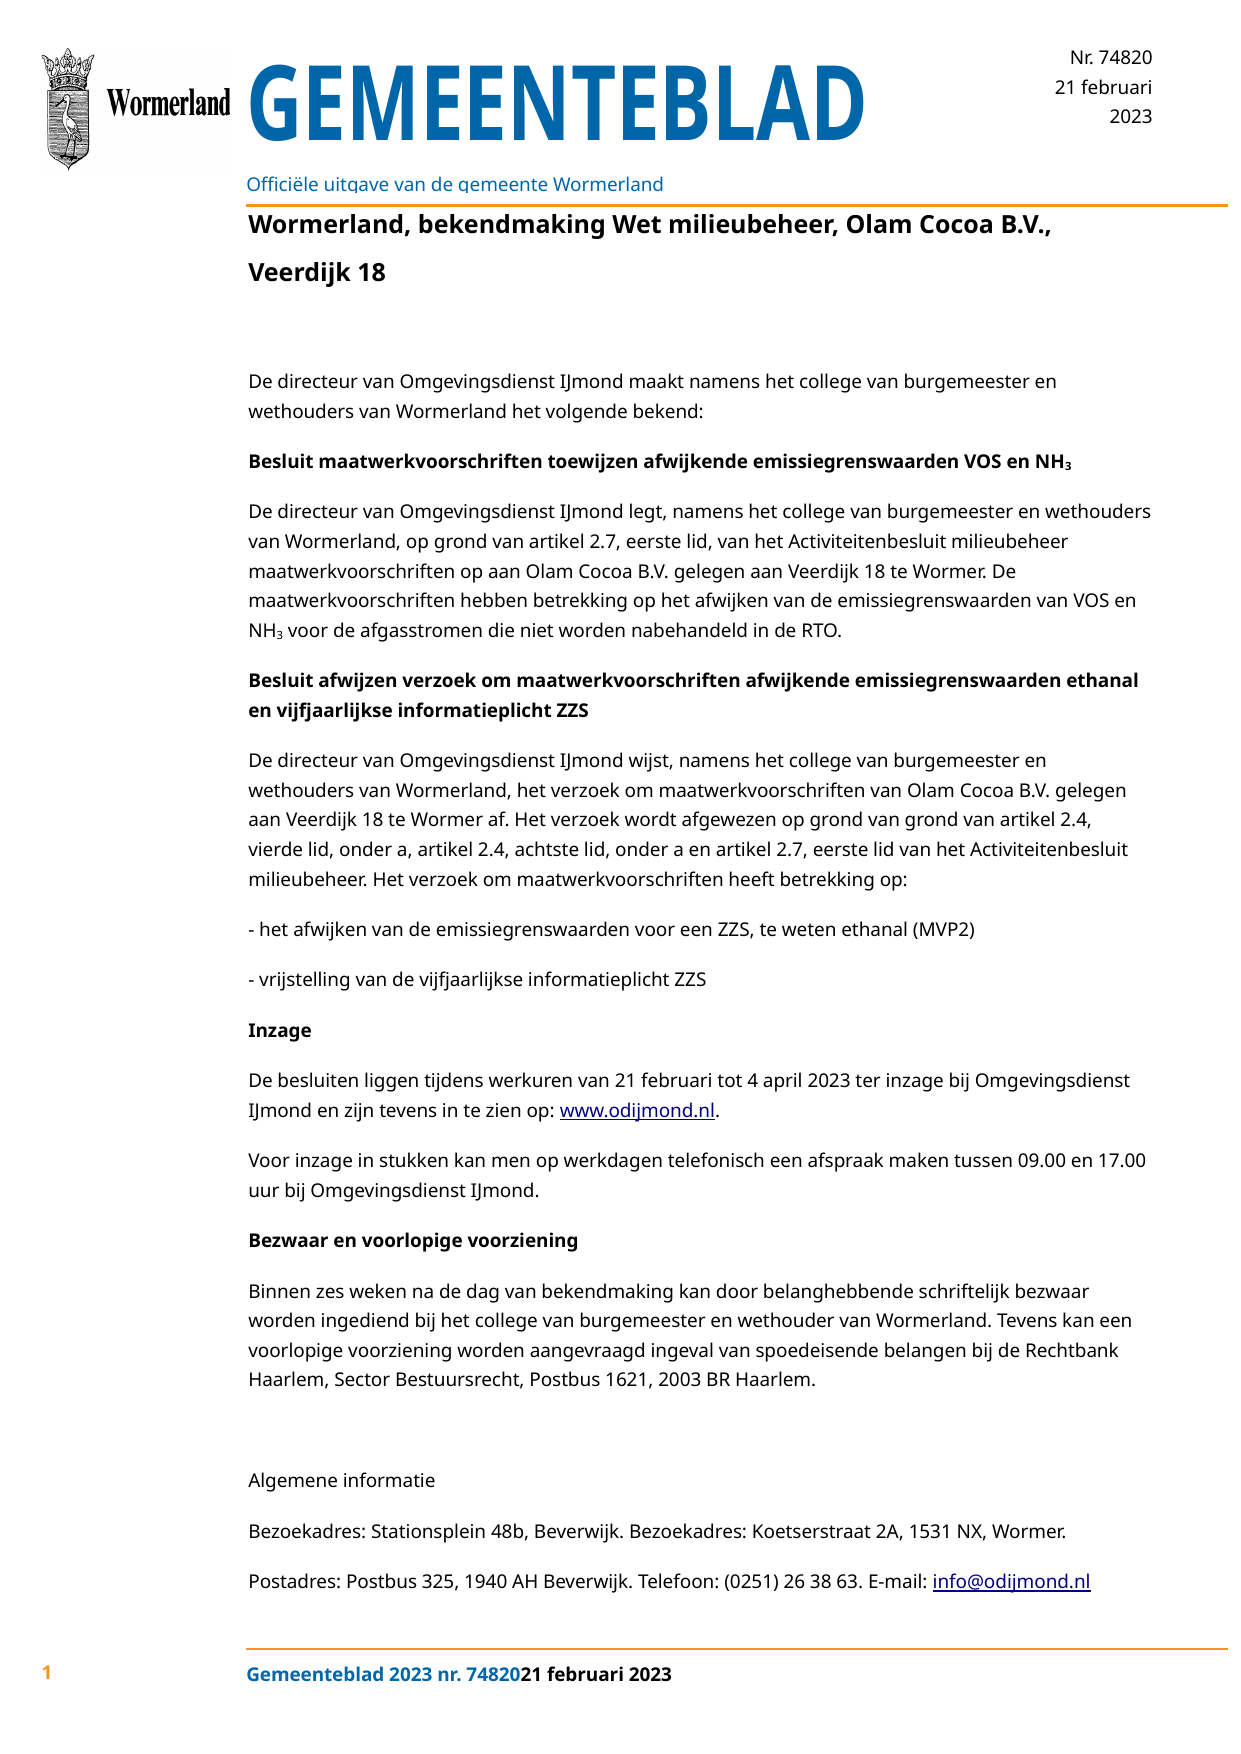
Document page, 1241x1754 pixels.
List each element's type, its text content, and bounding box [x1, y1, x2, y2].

text Bezoekadres: Stationsplein 48b, Beverwijk. Bezoekadres: Koetserstraat 2A, 1531 NX, Wormer. [248, 1518, 1152, 1544]
text De besluiten liggen tijdens werkuren van 21 februari tot 4 april 2023 ter inzage bij Omgevingsdienst IJmond en zijn tevens in te zien op: www.odijmond.nl. [248, 1067, 1152, 1123]
text De directeur van Omgevingsdienst IJmond wijst, namens het college van burgemeester en wethouders van Wormerland, het verzoek om maatwerkvoorschriften van Olam Cocoa B.V. gelegen aan Veerdijk 18 te Wormer af. Het verzoek wordt afgewezen op grond van grond van artikel 2.4, vierde lid, onder a, artikel 2.4, achtste lid, onder a en artikel 2.7, eerste lid van het Activiteitenbesluit milieubeheer. Het verzoek om maatwerkvoorschriften heeft betrekking op: [248, 747, 1152, 892]
picture [41, 47, 231, 172]
text Binnen zes weken na de dag van bekendmaking kan door belanghebbende schriftelijk bezwaar worden ingediend bij het college van burgemeester en wethouder van Wormerland. Tevens kan een voorlopige voorziening worden aangevraagd ingeval van spoedeisende belangen bij de Rechtbank Haarlem, Sector Bestuursrecht, Postbus 1621, 2003 BR Haarlem. [248, 1278, 1152, 1392]
text Inzage [248, 1017, 1152, 1043]
text Wormerland, bekendmaking Wet milieubeheer, Olam Cocoa B.V., Veerdijk 18 [248, 207, 1152, 288]
text Postadres: Postbus 325, 1940 AH Beverwijk. Telefoon: (0251) 26 38 63. E-mail: info@odijmond.nl [248, 1568, 1152, 1594]
text De directeur van Omgevingsdienst IJmond maakt namens het college van burgemeester en wethouders van Wormerland het volgende bekend: [248, 368, 1152, 424]
text De directeur van Omgevingsdienst IJmond legt, namens het college van burgemeester en wethouders van Wormerland, op grond van artikel 2.7, eerste lid, van het Activiteitenbesluit milieubeheer maatwerkvoorschriften op aan Olam Cocoa B.V. gelegen aan Veerdijk 18 te Wormer. De maatwerkvoorschriften hebben betrekking op het afwijken van de emissiegrenswaarden van VOS en NH3 voor de afgasstromen die niet worden nabehandeld in de RTO. [248, 499, 1152, 643]
text - het afwijken van de emissiegrenswaarden voor een ZZS, te weten ethanal (MVP2) [248, 916, 1152, 942]
text Algemene informatie [248, 1467, 1152, 1493]
text - vrijstelling van de vijfjaarlijkse informatieplicht ZZS [248, 967, 1152, 992]
text Voor inzage in stukken kan men op werkdagen telefonisch een afspraak maken tussen 09.00 en 17.00 uur bij Omgevingsdienst IJmond. [248, 1147, 1152, 1203]
text Besluit maatwerkvoorschriften toewijzen afwijkende emissiegrenswaarden VOS en NH3 [248, 448, 1152, 474]
text Bezwaar en voorlopige voorziening [248, 1227, 1152, 1253]
text Besluit afwijzen verzoek om maatwerkvoorschriften afwijkende emissiegrenswaarden ethanal en vijfjaarlijkse informatieplicht ZZS [248, 667, 1152, 723]
